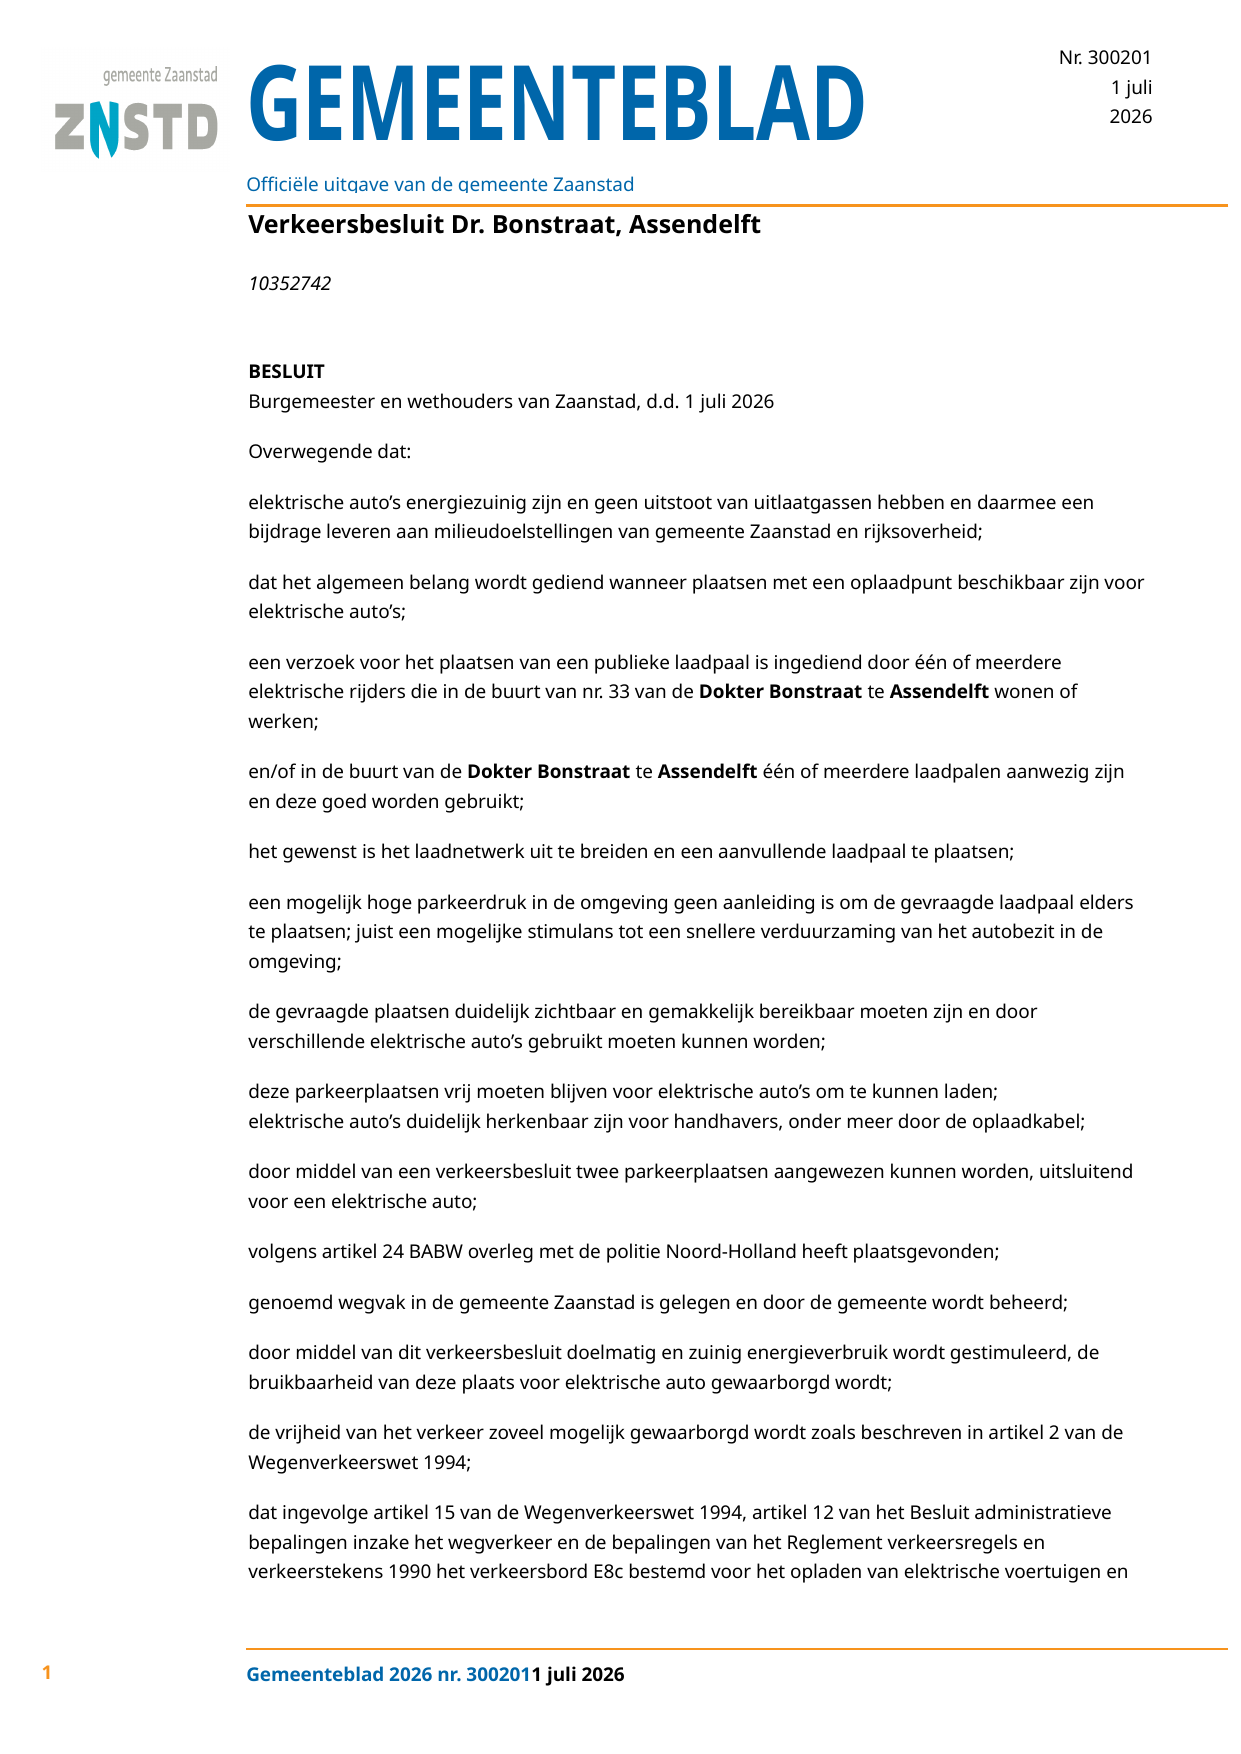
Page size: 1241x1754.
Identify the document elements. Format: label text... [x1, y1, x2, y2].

text dat ingevolge artikel 15 van de Wegenverkeerswet 1994, artikel 12 van het Besluit administratieve bepalingen inzake het wegverkeer en de bepalingen van het Reglement verkeersregels en verkeerstekens 1990 het verkeersbord E8c bestemd voor het opladen van elektrische voertuigen en [248, 1499, 1152, 1584]
text deze parkeerplaatsen vrij moeten blijven voor elektrische auto’s om te kunnen laden; elektrische auto’s duidelijk herkenbaar zijn voor handhavers, onder meer door de oplaadkabel; [248, 1079, 1152, 1134]
text een mogelijk hoge parkeerdruk in de omgeving geen aanleiding is om de gevraagde laadpaal elders te plaatsen; juist een mogelijke stimulans tot een snellere verduurzaming van het autobezit in de omgeving; [248, 889, 1152, 974]
text elektrische auto’s energiezuinig zijn en geen uitstoot van uitlaatgassen hebben en daarmee een bijdrage leveren aan milieudoelstellingen van gemeente Zaanstad en rijksoverheid; [248, 489, 1152, 544]
text de gevraagde plaatsen duidelijk zichtbaar en gemakkelijk bereikbaar moeten zijn en door verschillende elektrische auto’s gebruikt moeten kunnen worden; [248, 999, 1152, 1054]
text een verzoek voor het plaatsen van een publieke laadpaal is ingediend door één of meerdere elektrische rijders die in de buurt van nr. 33 van de Dokter Bonstraat te Assendelft wonen of werken; [248, 649, 1152, 734]
text door middel van een verkeersbesluit twee parkeerplaatsen aangewezen kunnen worden, uitsluitend voor een elektrische auto; [248, 1159, 1152, 1214]
text genoemd wegvak in de gemeente Zaanstad is gelegen en door de gemeente wordt beheerd; [248, 1289, 1152, 1315]
text 10352742 [248, 270, 1152, 296]
text Overwegende dat: [248, 439, 1152, 464]
text BESLUIT [248, 359, 1152, 384]
text Verkeersbesluit Dr. Bonstraat, Assendelft [248, 207, 1152, 241]
text de vrijheid van het verkeer zoveel mogelijk gewaarborgd wordt zoals beschreven in artikel 2 van de Wegenverkeerswet 1994; [248, 1419, 1152, 1475]
picture [41, 47, 231, 172]
text volgens artikel 24 BABW overleg met de politie Noord-Holland heeft plaatsgevonden; [248, 1239, 1152, 1264]
text en/of in de buurt van de Dokter Bonstraat te Assendelft één of meerdere laadpalen aanwezig zijn en deze goed worden gebruikt; [248, 759, 1152, 814]
text dat het algemeen belang wordt gediend wanneer plaatsen met een oplaadpunt beschikbaar zijn voor elektrische auto’s; [248, 569, 1152, 624]
text het gewenst is het laadnetwerk uit te breiden en een aanvullende laadpaal te plaatsen; [248, 839, 1152, 864]
text door middel van dit verkeersbesluit doelmatig en zuinig energieverbruik wordt gestimuleerd, de bruikbaarheid van deze plaats voor elektrische auto gewaarborgd wordt; [248, 1339, 1152, 1395]
text Burgemeester en wethouders van Zaanstad, d.d. 1 juli 2026 [248, 388, 1152, 414]
